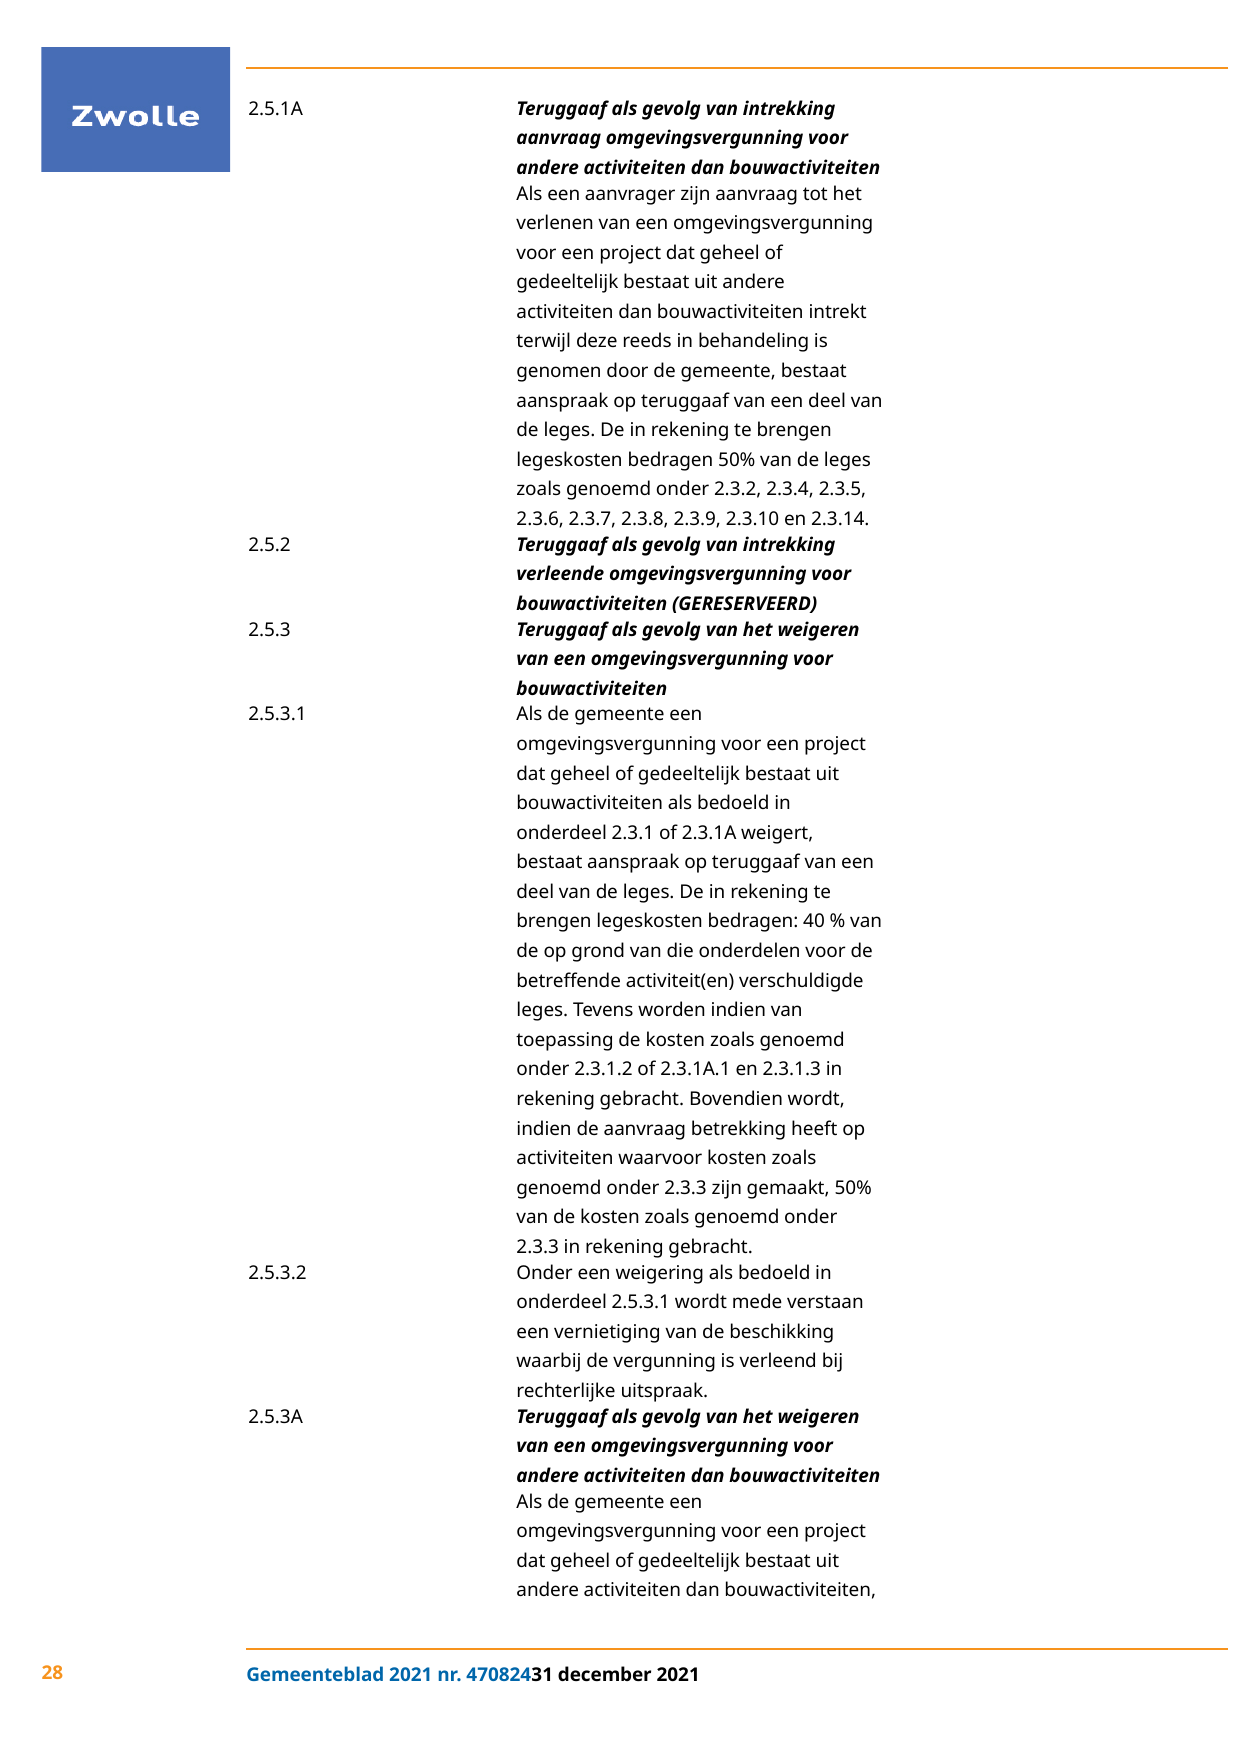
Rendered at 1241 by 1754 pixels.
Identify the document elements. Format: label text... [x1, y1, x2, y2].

table_cell [884, 1403, 1152, 1488]
table_cell [248, 1488, 516, 1602]
table_cell [884, 616, 1152, 701]
table_cell 2.5.3 [248, 616, 516, 701]
table_cell Onder een weigering als bedoeld in onderdeel 2.5.3.1 wordt mede verstaan een vernietiging van de beschikking waarbij de vergunning is verleend bij rechterlijke uitspraak. [516, 1259, 883, 1403]
table_cell [884, 95, 1152, 180]
table_cell [884, 531, 1152, 616]
picture [41, 47, 231, 172]
table_cell 2.5.1A [248, 95, 516, 180]
table_cell Teruggaaf als gevolg van intrekking verleende omgevingsvergunning voor bouwactiviteiten (GERESERVEERD) [516, 531, 883, 616]
table_cell [248, 180, 516, 531]
table_cell 2.5.3.2 [248, 1259, 516, 1403]
table_cell Als de gemeente een omgevingsvergunning voor een project dat geheel of gedeeltelijk bestaat uit andere activiteiten dan bouwactiviteiten, [516, 1488, 883, 1602]
table_cell [884, 180, 1152, 531]
table_cell Teruggaaf als gevolg van het weigeren van een omgevingsvergunning voor bouwactiviteiten [516, 616, 883, 701]
table_cell 2.5.3A [248, 1403, 516, 1488]
table_cell 2.5.2 [248, 531, 516, 616]
table_cell [884, 701, 1152, 1259]
table_cell Teruggaaf als gevolg van het weigeren van een omgevingsvergunning voor andere activiteiten dan bouwactiviteiten [516, 1403, 883, 1488]
table_cell Als de gemeente een omgevingsvergunning voor een project dat geheel of gedeeltelijk bestaat uit bouwactiviteiten als bedoeld in onderdeel 2.3.1 of 2.3.1A weigert, bestaat aanspraak op teruggaaf van een deel van de leges. De in rekening te brengen legeskosten bedragen: 40 % van de op grond van die onderdelen voor de betreffende activiteit(en) verschuldigde leges. Tevens worden indien van toepassing de kosten zoals genoemd onder 2.3.1.2 of 2.3.1A.1 en 2.3.1.3 in rekening gebracht. Bovendien wordt, indien de aanvraag betrekking heeft op activiteiten waarvoor kosten zoals genoemd onder 2.3.3 zijn gemaakt, 50% van de kosten zoals genoemd onder 2.3.3 in rekening gebracht. [516, 701, 883, 1259]
table_cell Teruggaaf als gevolg van intrekking aanvraag omgevingsvergunning voor andere activiteiten dan bouwactiviteiten [516, 95, 883, 180]
table_cell Als een aanvrager zijn aanvraag tot het verlenen van een omgevingsvergunning voor een project dat geheel of gedeeltelijk bestaat uit andere activiteiten dan bouwactiviteiten intrekt terwijl deze reeds in behandeling is genomen door de gemeente, bestaat aanspraak op teruggaaf van een deel van de leges. De in rekening te brengen legeskosten bedragen 50% van de leges zoals genoemd onder 2.3.2, 2.3.4, 2.3.5, 2.3.6, 2.3.7, 2.3.8, 2.3.9, 2.3.10 en 2.3.14. [516, 180, 883, 531]
table_cell [884, 1488, 1152, 1602]
table_cell 2.5.3.1 [248, 701, 516, 1259]
table_cell [884, 1259, 1152, 1403]
